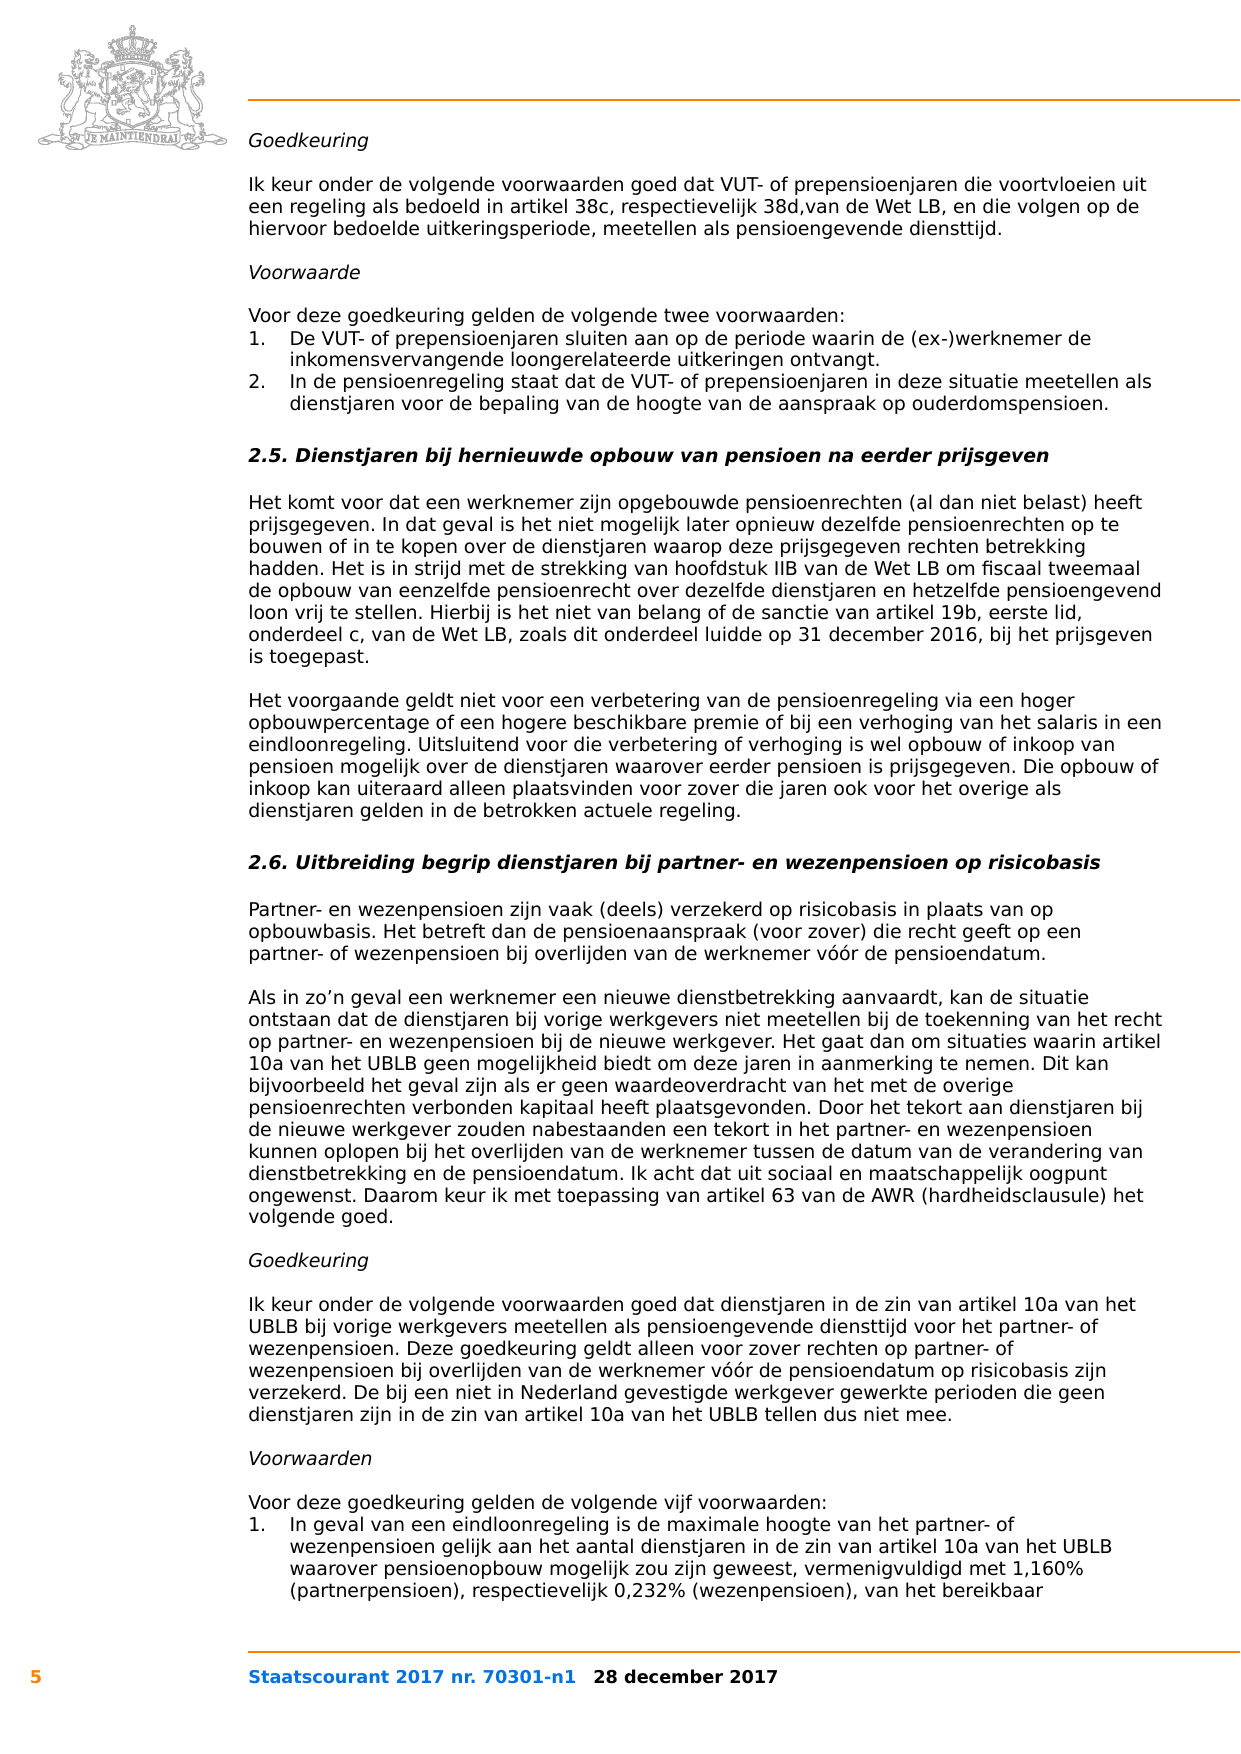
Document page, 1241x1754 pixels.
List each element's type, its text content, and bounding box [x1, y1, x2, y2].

subtitle Voorwaarde [248, 262, 1163, 283]
text Ik keur onder de volgende voorwaarden goed dat VUT- of prepensioenjaren die voortvloeien uit een regeling als bedoeld in artikel 38c, respectievelijk 38d,van de Wet LB, en die volgen op de hiervoor bedoelde uitkeringsperiode, meetellen als pensioengevende diensttijd. [248, 174, 1163, 240]
text Voor deze goedkeuring gelden de volgende vijf voorwaarden: [248, 1492, 1163, 1514]
text Het komt voor dat een werknemer zijn opgebouwde pensioenrechten (al dan niet belast) heeft prijsgegeven. In dat geval is het niet mogelijk later opnieuw dezelfde pensioenrechten op te bouwen of in te kopen over de dienstjaren waarop deze prijsgegeven rechten betrekking hadden. Het is in strijd met de strekking van hoofdstuk IIB van de Wet LB om fiscaal tweemaal de opbouw van eenzelfde pensioenrecht over dezelfde dienstjaren en hetzelfde pensioengevend loon vrij te stellen. Hierbij is het niet van belang of de sanctie van artikel 19b, eerste lid, onderdeel c, van de Wet LB, zoals dit onderdeel luidde op 31 december 2016, bij het prijsgeven is toegepast. [248, 492, 1163, 668]
text Partner- en wezenpensioen zijn vaak (deels) verzekerd op risicobasis in plaats van op opbouwbasis. Het betreft dan de pensioenaanspraak (voor zover) die recht geeft op een partner- of wezenpensioen bij overlijden van de werknemer vóór de pensioendatum. [248, 899, 1163, 965]
subtitle Goedkeuring [248, 1250, 1163, 1272]
subtitle Voorwaarden [248, 1448, 1163, 1470]
subtitle 2.6. Uitbreiding begrip dienstjaren bij partner- en wezenpensioen op risicobasis [248, 852, 1163, 874]
subtitle 2.5. Dienstjaren bij hernieuwde opbouw van pensioen na eerder prijsgeven [248, 445, 1163, 467]
text Als in zo’n geval een werknemer een nieuwe dienstbetrekking aanvaardt, kan de situatie ontstaan dat de dienstjaren bij vorige werkgevers niet meetellen bij de toekenning van het recht op partner- en wezenpensioen bij de nieuwe werkgever. Het gaat dan om situaties waarin artikel 10a van het UBLB geen mogelijkheid biedt om deze jaren in aanmerking te nemen. Dit kan bijvoorbeeld het geval zijn als er geen waardeoverdracht van het met de overige pensioenrechten verbonden kapitaal heeft plaatsgevonden. Door het tekort aan dienstjaren bij de nieuwe werkgever zouden nabestaanden een tekort in het partner- en wezenpensioen kunnen oplopen bij het overlijden van de werknemer tussen de datum van de verandering van dienstbetrekking en de pensioendatum. Ik acht dat uit sociaal en maatschappelijk oogpunt ongewenst. Daarom keur ik met toepassing van artikel 63 van de AWR (hardheidsclausule) het volgende goed. [248, 987, 1163, 1228]
text Het voorgaande geldt niet voor een verbetering van de pensioenregeling via een hoger opbouwpercentage of een hogere beschikbare premie of bij een verhoging van het salaris in een eindloonregeling. Uitsluitend voor die verbetering of verhoging is wel opbouw of inkoop van pensioen mogelijk over de dienstjaren waarover eerder pensioen is prijsgegeven. Die opbouw of inkoop kan uiteraard alleen plaatsvinden voor zover die jaren ook voor het overige als dienstjaren gelden in de betrokken actuele regeling. [248, 690, 1163, 822]
text 1. In geval van een eindloonregeling is de maximale hoogte van het partner- of wezenpensioen gelijk aan het aantal dienstjaren in de zin van artikel 10a van het UBLB waarover pensioenopbouw mogelijk zou zijn geweest, vermenigvuldigd met 1,160% (partnerpensioen), respectievelijk 0,232% (wezenpensioen), van het bereikbaar [248, 1514, 1163, 1602]
text Ik keur onder de volgende voorwaarden goed dat dienstjaren in de zin van artikel 10a van het UBLB bij vorige werkgevers meetellen als pensioengevende diensttijd voor het partner- of wezenpensioen. Deze goedkeuring geldt alleen voor zover rechten op partner- of wezenpensioen bij overlijden van de werknemer vóór de pensioendatum op risicobasis zijn verzekerd. De bij een niet in Nederland gevestigde werkgever gewerkte perioden die geen dienstjaren zijn in de zin van artikel 10a van het UBLB tellen dus niet mee. [248, 1294, 1163, 1426]
text Voor deze goedkeuring gelden de volgende twee voorwaarden: [248, 305, 1163, 327]
picture [38, 25, 227, 150]
text 2. In de pensioenregeling staat dat de VUT- of prepensioenjaren in deze situatie meetellen als dienstjaren voor de bepaling van de hoogte van de aanspraak op ouderdomspensioen. [248, 371, 1163, 415]
text 1. De VUT- of prepensioenjaren sluiten aan op de periode waarin de (ex‑)werknemer de inkomensvervangende loongerelateerde uitkeringen ontvangt. [248, 327, 1163, 371]
subtitle Goedkeuring [248, 130, 1163, 152]
